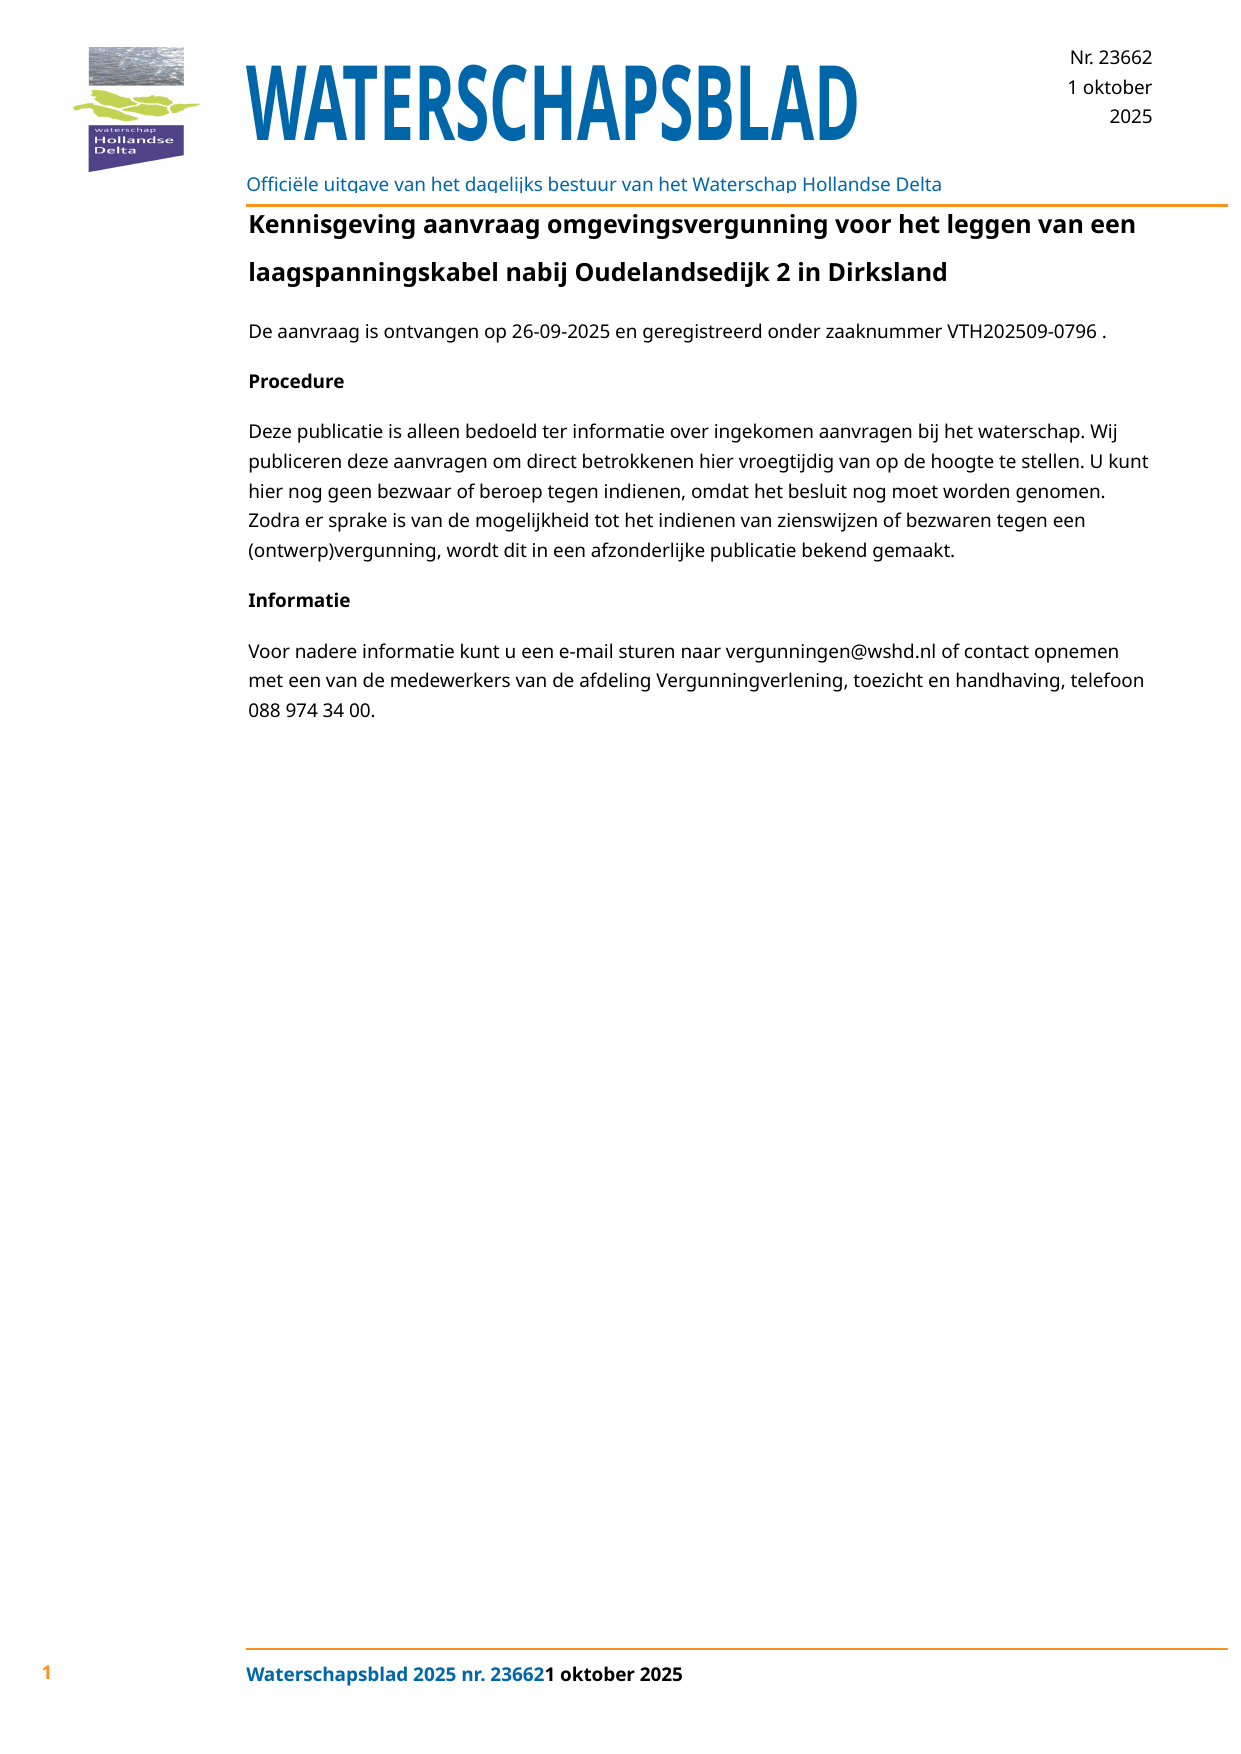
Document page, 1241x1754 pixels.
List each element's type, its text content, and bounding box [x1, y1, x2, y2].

text Procedure [248, 368, 1152, 394]
text Deze publicatie is alleen bedoeld ter informatie over ingekomen aanvragen bij het waterschap. Wij publiceren deze aanvragen om direct betrokkenen hier vroegtijdig van op de hoogte te stellen. U kunt hier nog geen bezwaar of beroep tegen indienen, omdat het besluit nog moet worden genomen. Zodra er sprake is van de mogelijkheid tot het indienen van zienswijzen of bezwaren tegen een (ontwerp)vergunning, wordt dit in een afzonderlijke publicatie bekend gemaakt. [248, 419, 1152, 563]
text Informatie [248, 587, 1152, 613]
text Kennisgeving aanvraag omgevingsvergunning voor het leggen van een laagspanningskabel nabij Oudelandsedijk 2 in Dirksland [248, 207, 1152, 288]
text De aanvraag is ontvangen op 26-09-2025 en geregistreerd onder zaaknummer VTH202509-0796 . [248, 318, 1152, 344]
picture [41, 47, 231, 172]
text Voor nadere informatie kunt u een e-mail sturen naar vergunningen@wshd.nl of contact opnemen met een van de medewerkers van de afdeling Vergunningverlening, toezicht en handhaving, telefoon 088 974 34 00. [248, 638, 1152, 723]
